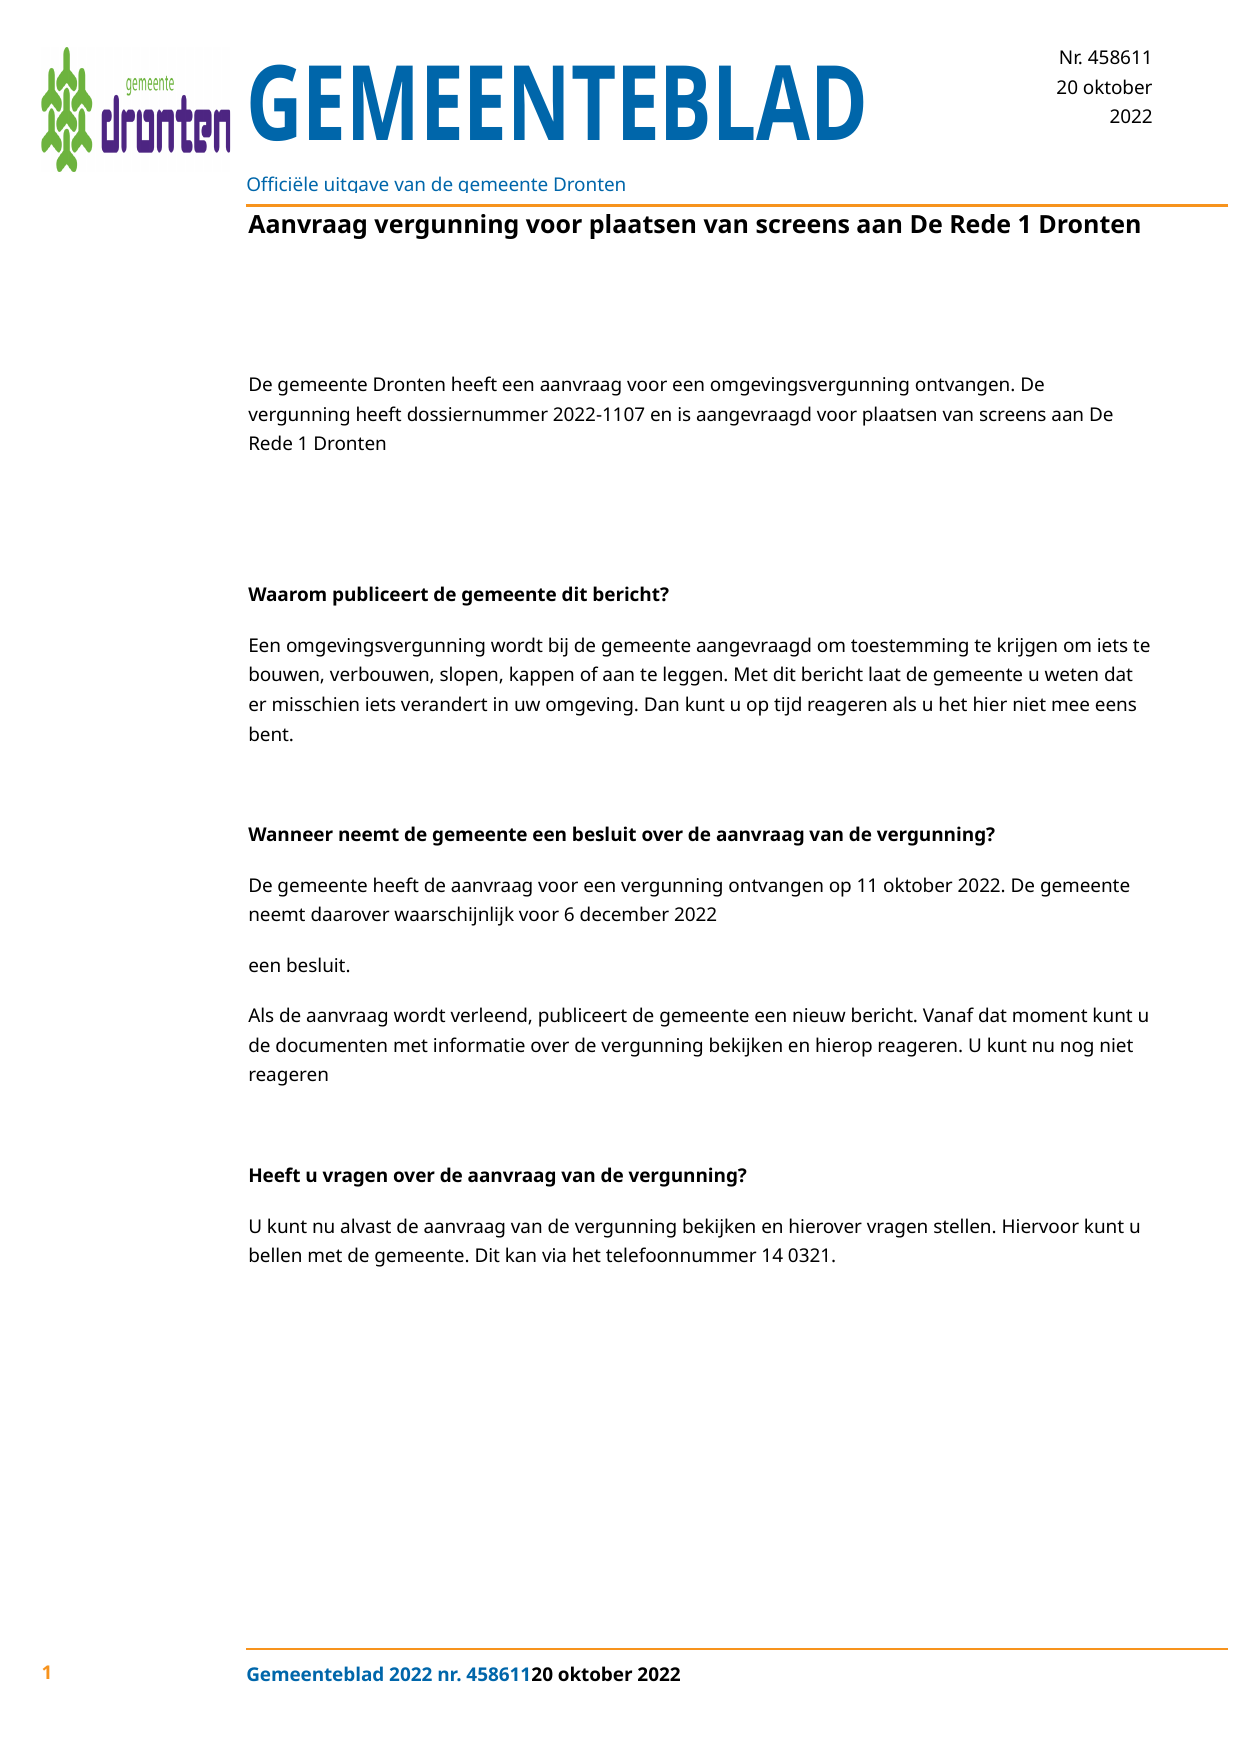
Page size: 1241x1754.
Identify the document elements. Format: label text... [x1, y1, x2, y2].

text De gemeente Dronten heeft een aanvraag voor een omgevingsvergunning ontvangen. De vergunning heeft dossiernummer 2022-1107 en is aangevraagd voor plaatsen van screens aan De Rede 1 Dronten [248, 371, 1152, 456]
text Als de aanvraag wordt verleend, publiceert de gemeente een nieuw bericht. Vanaf dat moment kunt u de documenten met informatie over de vergunning bekijken en hierop reageren. U kunt nu nog niet reageren [248, 1002, 1152, 1087]
text een besluit. [248, 952, 1152, 978]
text De gemeente heeft de aanvraag voor een vergunning ontvangen op 11 oktober 2022. De gemeente neemt daarover waarschijnlijk voor 6 december 2022 [248, 872, 1152, 927]
text Een omgevingsvergunning wordt bij de gemeente aangevraagd om toestemming te krijgen om iets te bouwen, verbouwen, slopen, kappen of aan te leggen. Met dit bericht laat de gemeente u weten dat er misschien iets verandert in uw omgeving. Dan kunt u op tijd reageren als u het hier niet mee eens bent. [248, 632, 1152, 746]
text U kunt nu alvast de aanvraag van de vergunning bekijken en hierover vragen stellen. Hiervoor kunt u bellen met de gemeente. Dit kan via het telefoonnummer 14 0321. [248, 1213, 1152, 1268]
text Wanneer neemt de gemeente een besluit over de aanvraag van de vergunning? [248, 822, 1152, 847]
text Heeft u vragen over de aanvraag van de vergunning? [248, 1162, 1152, 1188]
text Aanvraag vergunning voor plaatsen van screens aan De Rede 1 Dronten [248, 207, 1152, 241]
picture [41, 47, 231, 172]
text Waarom publiceert de gemeente dit bericht? [248, 582, 1152, 607]
